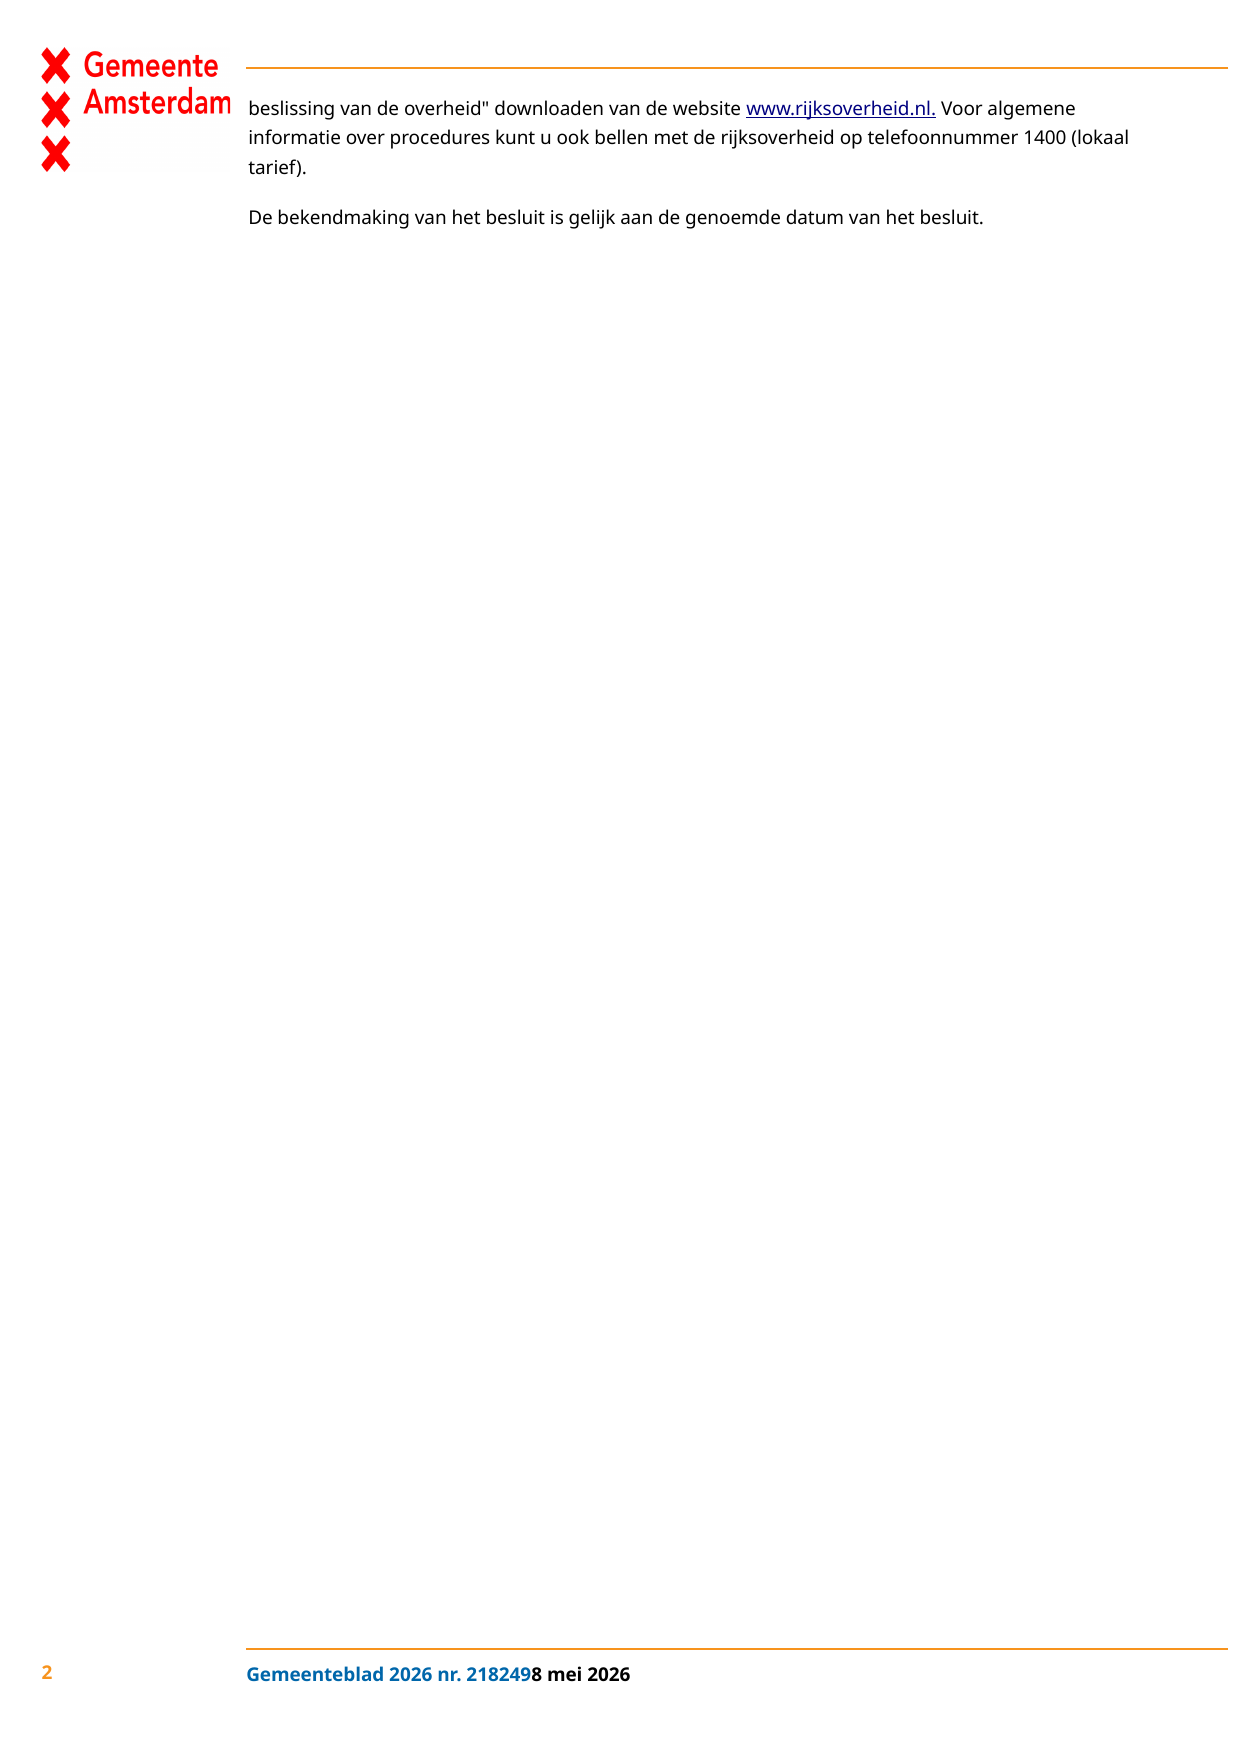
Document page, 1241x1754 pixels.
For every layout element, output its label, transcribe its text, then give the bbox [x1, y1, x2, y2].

picture [41, 47, 231, 172]
text beslissing van de overheid" downloaden van de website www.rijksoverheid.nl. Voor algemene informatie over procedures kunt u ook bellen met de rijksoverheid op telefoonnummer 1400 (lokaal tarief). [248, 95, 1152, 180]
text De bekendmaking van het besluit is gelijk aan de genoemde datum van het besluit. [248, 204, 1152, 230]
